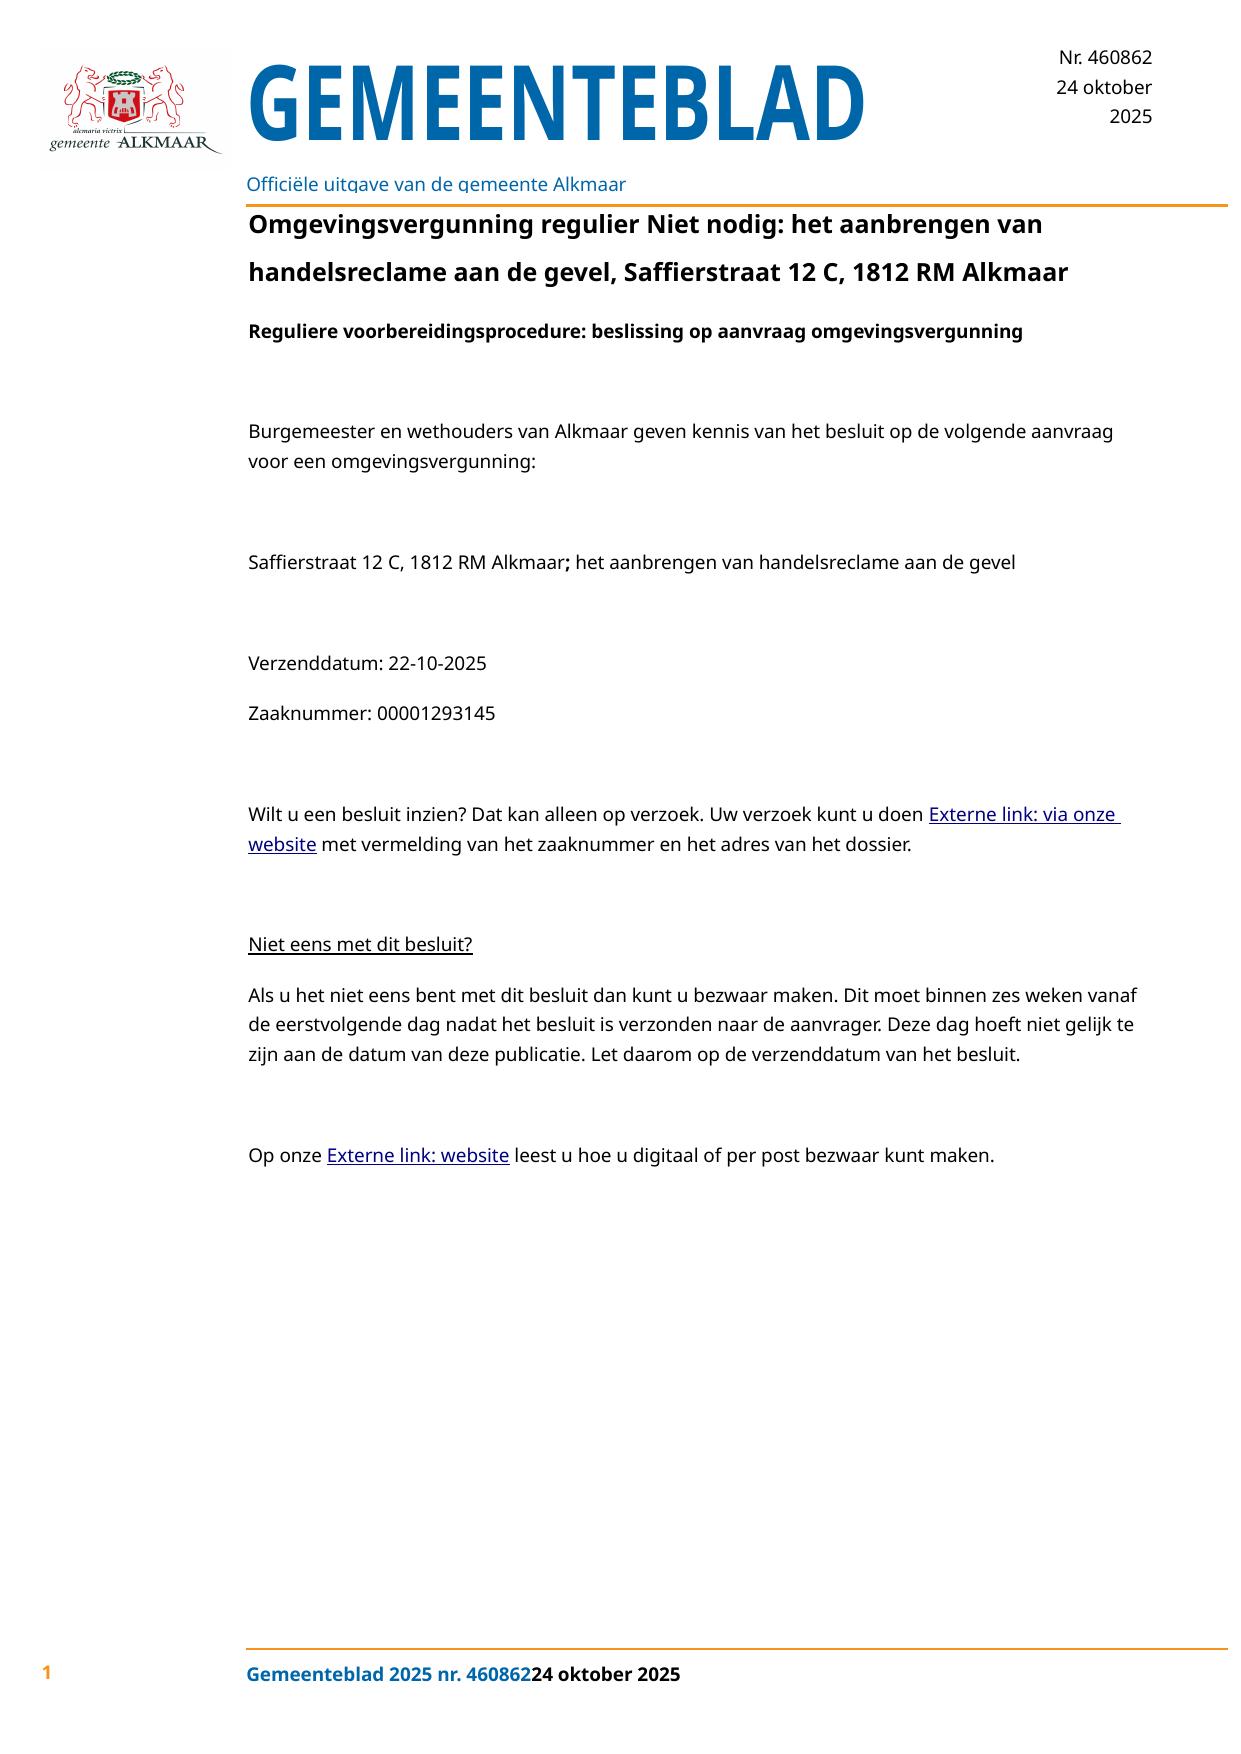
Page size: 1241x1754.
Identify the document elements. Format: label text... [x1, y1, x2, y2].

picture [41, 47, 231, 172]
text Saffierstraat 12 C, 1812 RM Alkmaar; het aanbrengen van handelsreclame aan de gevel [248, 549, 1152, 575]
text Omgevingsvergunning regulier Niet nodig: het aanbrengen van handelsreclame aan de gevel, Saffierstraat 12 C, 1812 RM Alkmaar [248, 207, 1152, 288]
text Niet eens met dit besluit? [248, 932, 1152, 957]
text Wilt u een besluit inzien? Dat kan alleen op verzoek. Uw verzoek kunt u doen Externe link: via onze website met vermelding van het zaaknummer en het adres van het dossier. [248, 801, 1152, 857]
text Verzenddatum: 22-10-2025 [248, 650, 1152, 676]
text Als u het niet eens bent met dit besluit dan kunt u bezwaar maken. Dit moet binnen zes weken vanaf de eerstvolgende dag nadat het besluit is verzonden naar de aanvrager. Deze dag hoeft niet gelijk te zijn aan de datum van deze publicatie. Let daarom op de verzenddatum van het besluit. [248, 982, 1152, 1067]
text Reguliere voorbereidingsprocedure: beslissing op aanvraag omgevingsvergunning [248, 318, 1152, 344]
text Op onze Externe link: website leest u hoe u digitaal of per post bezwaar kunt maken. [248, 1142, 1152, 1168]
text Burgemeester en wethouders van Alkmaar geven kennis van het besluit op de volgende aanvraag voor een omgevingsvergunning: [248, 419, 1152, 474]
text Zaaknummer: 00001293145 [248, 700, 1152, 726]
